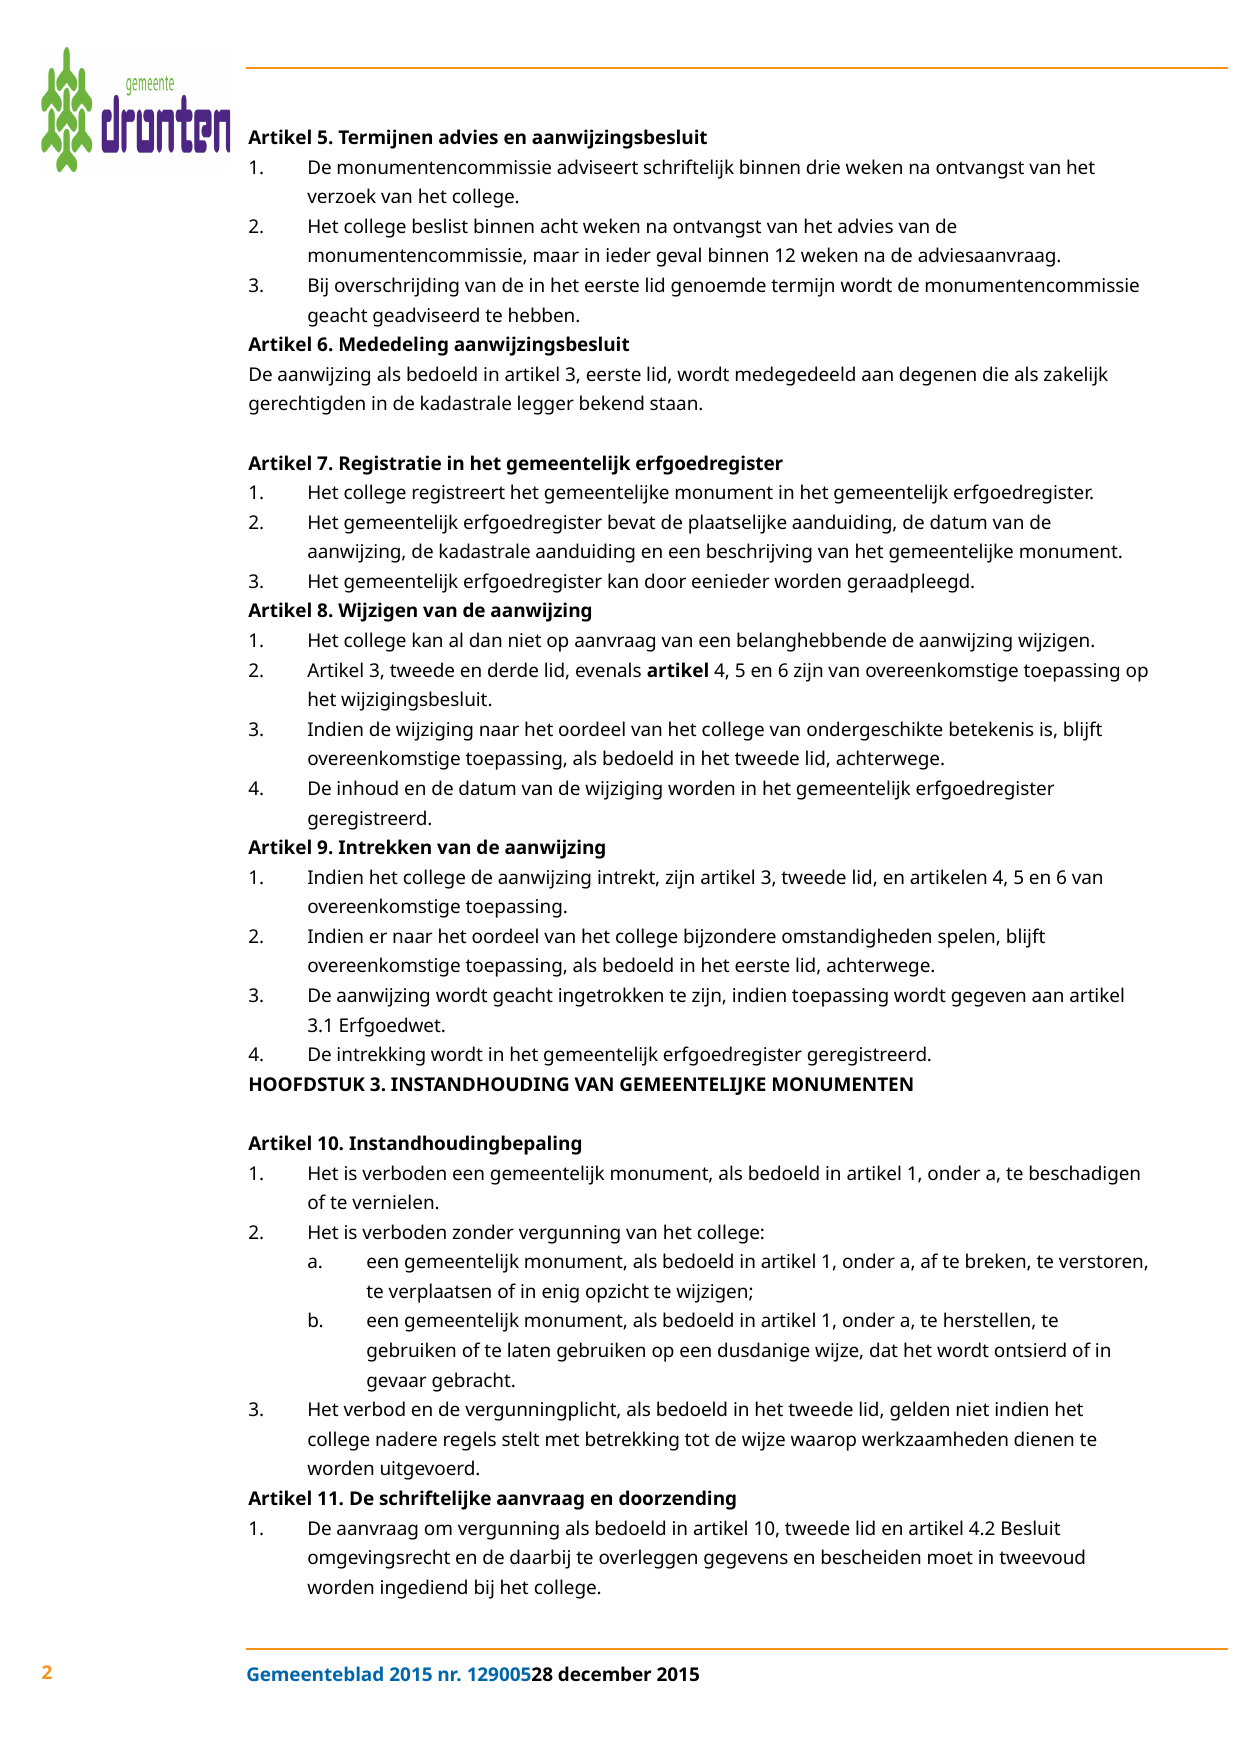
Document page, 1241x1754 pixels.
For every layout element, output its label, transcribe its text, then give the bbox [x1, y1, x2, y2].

text Artikel 11. De schriftelijke aanvraag en doorzending [248, 1485, 1152, 1511]
list Het college beslist binnen acht weken na ontvangst van het advies van de monumentencommissie, maar in ieder geval binnen 12 weken na de adviesaanvraag. [248, 213, 1152, 268]
list een gemeentelijk monument, als bedoeld in artikel 1, onder a, te herstellen, te gebruiken of te laten gebruiken op een dusdanige wijze, dat het wordt ontsierd of in gevaar gebracht. [307, 1308, 1152, 1393]
text HOOFDSTUK 3. INSTANDHOUDING VAN GEMEENTELIJKE MONUMENTEN [248, 1071, 1152, 1097]
list Indien er naar het oordeel van het college bijzondere omstandigheden spelen, blijft overeenkomstige toepassing, als bedoeld in het eerste lid, achterwege. [248, 923, 1152, 978]
list een gemeentelijk monument, als bedoeld in artikel 1, onder a, af te breken, te verstoren, te verplaatsen of in enig opzicht te wijzigen; [307, 1248, 1152, 1304]
list De aanwijzing wordt geacht ingetrokken te zijn, indien toepassing wordt gegeven aan artikel 3.1 Erfgoedwet. [248, 982, 1152, 1038]
text Artikel 5. Termijnen advies en aanwijzingsbesluit [248, 124, 1152, 150]
picture [41, 47, 231, 172]
list De monumentencommissie adviseert schriftelijk binnen drie weken na ontvangst van het verzoek van het college. [248, 154, 1152, 209]
list De intrekking wordt in het gemeentelijk erfgoedregister geregistreerd. [248, 1041, 1152, 1067]
text Artikel 8. Wijzigen van de aanwijzing [248, 598, 1152, 623]
list De inhoud en de datum van de wijziging worden in het gemeentelijk erfgoedregister geregistreerd. [248, 775, 1152, 831]
list Indien het college de aanwijzing intrekt, zijn artikel 3, tweede lid, en artikelen 4, 5 en 6 van overeenkomstige toepassing. [248, 864, 1152, 919]
list Bij overschrijding van de in het eerste lid genoemde termijn wordt de monumentencommissie geacht geadviseerd te hebben. [248, 272, 1152, 328]
list Indien de wijziging naar het oordeel van het college van ondergeschikte betekenis is, blijft overeenkomstige toepassing, als bedoeld in het tweede lid, achterwege. [248, 716, 1152, 771]
list Het gemeentelijk erfgoedregister bevat de plaatselijke aanduiding, de datum van de aanwijzing, de kadastrale aanduiding en een beschrijving van het gemeentelijke monument. [248, 509, 1152, 564]
list Het verbod en de vergunningplicht, als bedoeld in het tweede lid, gelden niet indien het college nadere regels stelt met betrekking tot de wijze waarop werkzaamheden dienen te worden uitgevoerd. [248, 1396, 1152, 1481]
text Artikel 7. Registratie in het gemeentelijk erfgoedregister [248, 450, 1152, 476]
list Artikel 3, tweede en derde lid, evenals artikel 4, 5 en 6 zijn van overeenkomstige toepassing op het wijzigingsbesluit. [248, 657, 1152, 712]
list De aanvraag om vergunning als bedoeld in artikel 10, tweede lid en artikel 4.2 Besluit omgevingsrecht en de daarbij te overleggen gegevens en bescheiden moet in tweevoud worden ingediend bij het college. [248, 1515, 1152, 1600]
list Het college registreert het gemeentelijke monument in het gemeentelijk erfgoedregister. [248, 479, 1152, 505]
list Het is verboden zonder vergunning van het college: [248, 1219, 1152, 1245]
text Artikel 10. Instandhoudingbepaling [248, 1130, 1152, 1156]
text De aanwijzing als bedoeld in artikel 3, eerste lid, wordt medegedeeld aan degenen die als zakelijk gerechtigden in de kadastrale legger bekend staan. [248, 361, 1152, 416]
list Het college kan al dan niet op aanvraag van een belanghebbende de aanwijzing wijzigen. [248, 627, 1152, 653]
text Artikel 6. Mededeling aanwijzingsbesluit [248, 331, 1152, 357]
text Artikel 9. Intrekken van de aanwijzing [248, 834, 1152, 860]
list Het gemeentelijk erfgoedregister kan door eenieder worden geraadpleegd. [248, 568, 1152, 594]
list Het is verboden een gemeentelijk monument, als bedoeld in artikel 1, onder a, te beschadigen of te vernielen. [248, 1160, 1152, 1215]
